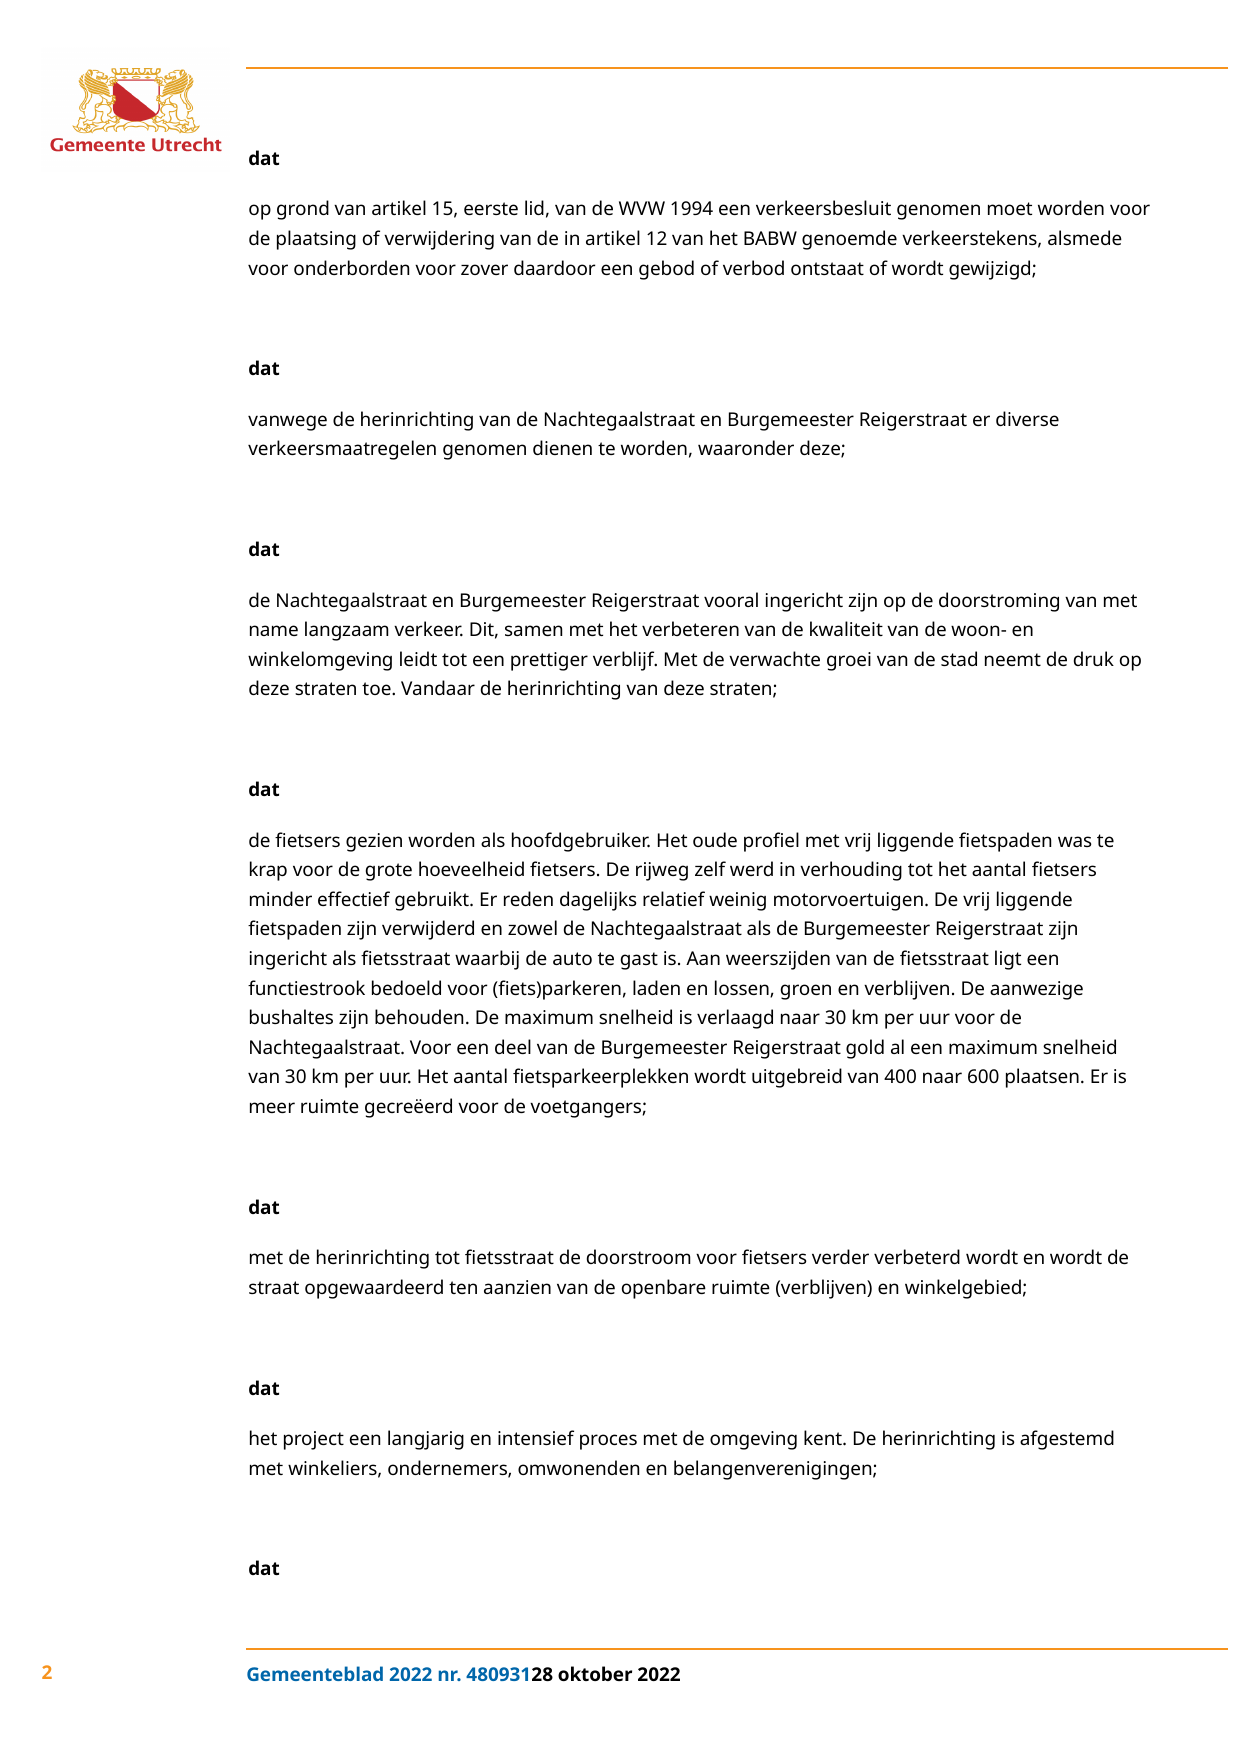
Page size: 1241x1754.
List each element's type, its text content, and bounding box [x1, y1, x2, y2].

text op grond van artikel 15, eerste lid, van de WVW 1994 een verkeersbesluit genomen moet worden voor de plaatsing of verwijdering van de in artikel 12 van het BABW genoemde verkeerstekens, alsmede voor onderborden voor zover daardoor een gebod of verbod ontstaat of wordt gewijzigd; [248, 196, 1152, 281]
text dat [248, 1375, 1152, 1401]
picture [41, 47, 231, 172]
text dat [248, 1556, 1152, 1581]
text met de herinrichting tot fietsstraat de doorstroom voor fietsers verder verbeterd wordt en wordt de straat opgewaardeerd ten aanzien van de openbare ruimte (verblijven) en winkelgebied; [248, 1244, 1152, 1300]
text het project een langjarig en intensief proces met de omgeving kent. De herinrichting is afgestemd met winkeliers, ondernemers, omwonenden en belangenverenigingen; [248, 1425, 1152, 1481]
text dat [248, 1194, 1152, 1220]
text dat [248, 776, 1152, 802]
text dat [248, 145, 1152, 171]
text dat [248, 356, 1152, 381]
text vanwege de herinrichting van de Nachtegaalstraat en Burgemeester Reigerstraat er diverse verkeersmaatregelen genomen dienen te worden, waaronder deze; [248, 406, 1152, 461]
text dat [248, 536, 1152, 562]
text de Nachtegaalstraat en Burgemeester Reigerstraat vooral ingericht zijn op de doorstroming van met name langzaam verkeer. Dit, samen met het verbeteren van de kwaliteit van de woon- en winkelomgeving leidt tot een prettiger verblijf. Met de verwachte groei van de stad neemt de druk op deze straten toe. Vandaar de herinrichting van deze straten; [248, 587, 1152, 701]
text de fietsers gezien worden als hoofdgebruiker. Het oude profiel met vrij liggende fietspaden was te krap voor de grote hoeveelheid fietsers. De rijweg zelf werd in verhouding tot het aantal fietsers minder effectief gebruikt. Er reden dagelijks relatief weinig motorvoertuigen. De vrij liggende fietspaden zijn verwijderd en zowel de Nachtegaalstraat als de Burgemeester Reigerstraat zijn ingericht als fietsstraat waarbij de auto te gast is. Aan weerszijden van de fietsstraat ligt een functiestrook bedoeld voor (fiets)parkeren, laden en lossen, groen en verblijven. De aanwezige bushaltes zijn behouden. De maximum snelheid is verlaagd naar 30 km per uur voor de Nachtegaalstraat. Voor een deel van de Burgemeester Reigerstraat gold al een maximum snelheid van 30 km per uur. Het aantal fietsparkeerplekken wordt uitgebreid van 400 naar 600 plaatsen. Er is meer ruimte gecreëerd voor de voetgangers; [248, 827, 1152, 1119]
